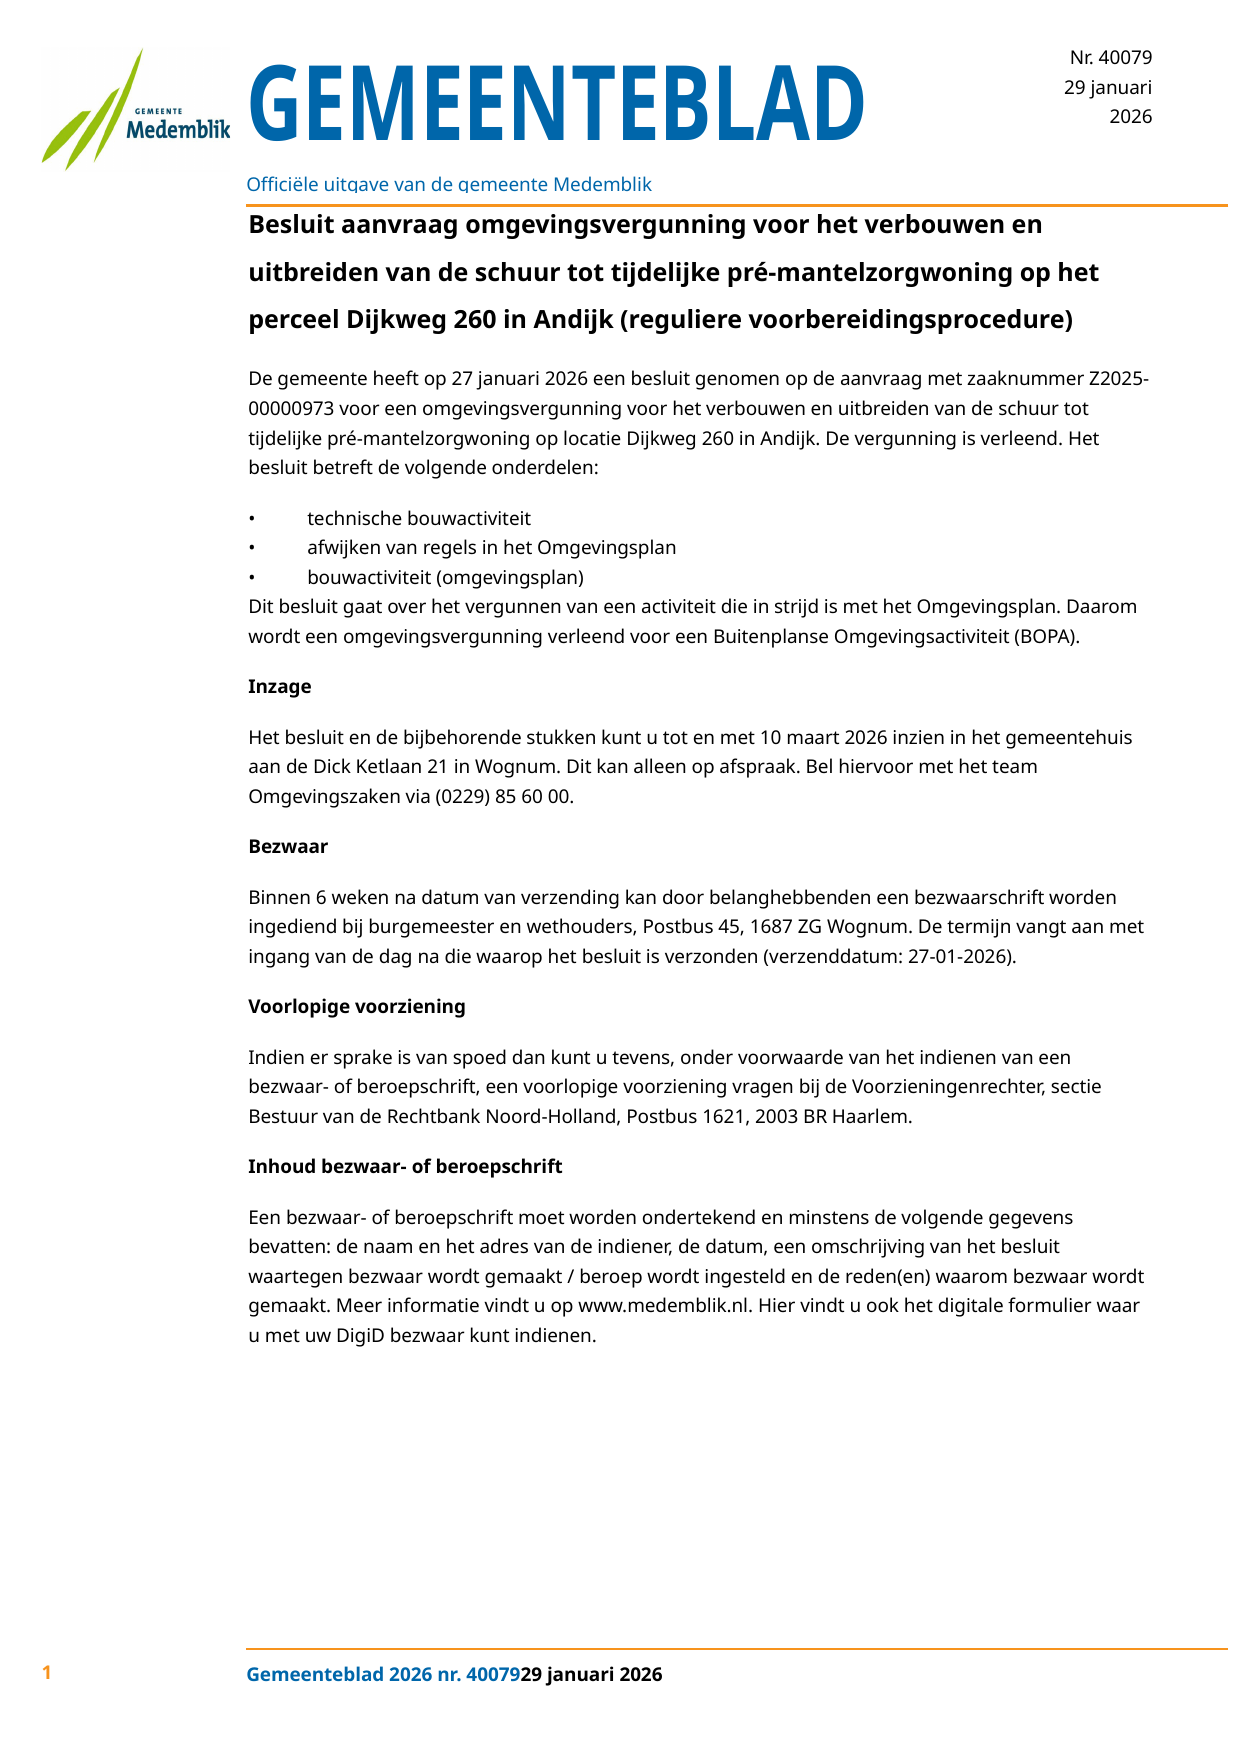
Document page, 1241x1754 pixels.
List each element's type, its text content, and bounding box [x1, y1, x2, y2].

text De gemeente heeft op 27 januari 2026 een besluit genomen op de aanvraag met zaaknummer Z2025-00000973 voor een omgevingsvergunning voor het verbouwen en uitbreiden van de schuur tot tijdelijke pré-mantelzorgwoning op locatie Dijkweg 260 in Andijk. De vergunning is verleend. Het besluit betreft de volgende onderdelen: [248, 366, 1152, 480]
text Indien er sprake is van spoed dan kunt u tevens, onder voorwaarde van het indienen van een bezwaar- of beroepschrift, een voorlopige voorziening vragen bij de Voorzieningenrechter, sectie Bestuur van de Rechtbank Noord-Holland, Postbus 1621, 2003 BR Haarlem. [248, 1044, 1152, 1129]
text Binnen 6 weken na datum van verzending kan door belanghebbenden een bezwaarschrift worden ingediend bij burgemeester en wethouders, Postbus 45, 1687 ZG Wognum. De termijn vangt aan met ingang van de dag na die waarop het besluit is verzonden (verzenddatum: 27-01-2026). [248, 884, 1152, 969]
picture [41, 47, 231, 172]
text Inhoud bezwaar- of beroepschrift [248, 1153, 1152, 1179]
list afwijken van regels in het Omgevingsplan [248, 534, 1152, 560]
list bouwactiviteit (omgevingsplan) [248, 564, 1152, 589]
text Bezwaar [248, 833, 1152, 859]
list technische bouwactiviteit [248, 505, 1152, 530]
text Dit besluit gaat over het vergunnen van een activiteit die in strijd is met het Omgevingsplan. Daarom wordt een omgevingsvergunning verleend voor een Buitenplanse Omgevingsactiviteit (BOPA). [248, 593, 1152, 649]
text Het besluit en de bijbehorende stukken kunt u tot en met 10 maart 2026 inzien in het gemeentehuis aan de Dick Ketlaan 21 in Wognum. Dit kan alleen op afspraak. Bel hiervoor met het team Omgevingszaken via (0229) 85 60 00. [248, 724, 1152, 809]
text Een bezwaar- of beroepschrift moet worden ondertekend en minstens de volgende gegevens bevatten: de naam en het adres van de indiener, de datum, een omschrijving van het besluit waartegen bezwaar wordt gemaakt / beroep wordt ingesteld en de reden(en) waarom bezwaar wordt gemaakt. Meer informatie vindt u op www.medemblik.nl. Hier vindt u ook het digitale formulier waar u met uw DigiD bezwaar kunt indienen. [248, 1204, 1152, 1348]
text Besluit aanvraag omgevingsvergunning voor het verbouwen en uitbreiden van de schuur tot tijdelijke pré-mantelzorgwoning op het perceel Dijkweg 260 in Andijk (reguliere voorbereidingsprocedure) [248, 207, 1152, 336]
text Voorlopige voorziening [248, 993, 1152, 1019]
text Inzage [248, 673, 1152, 699]
